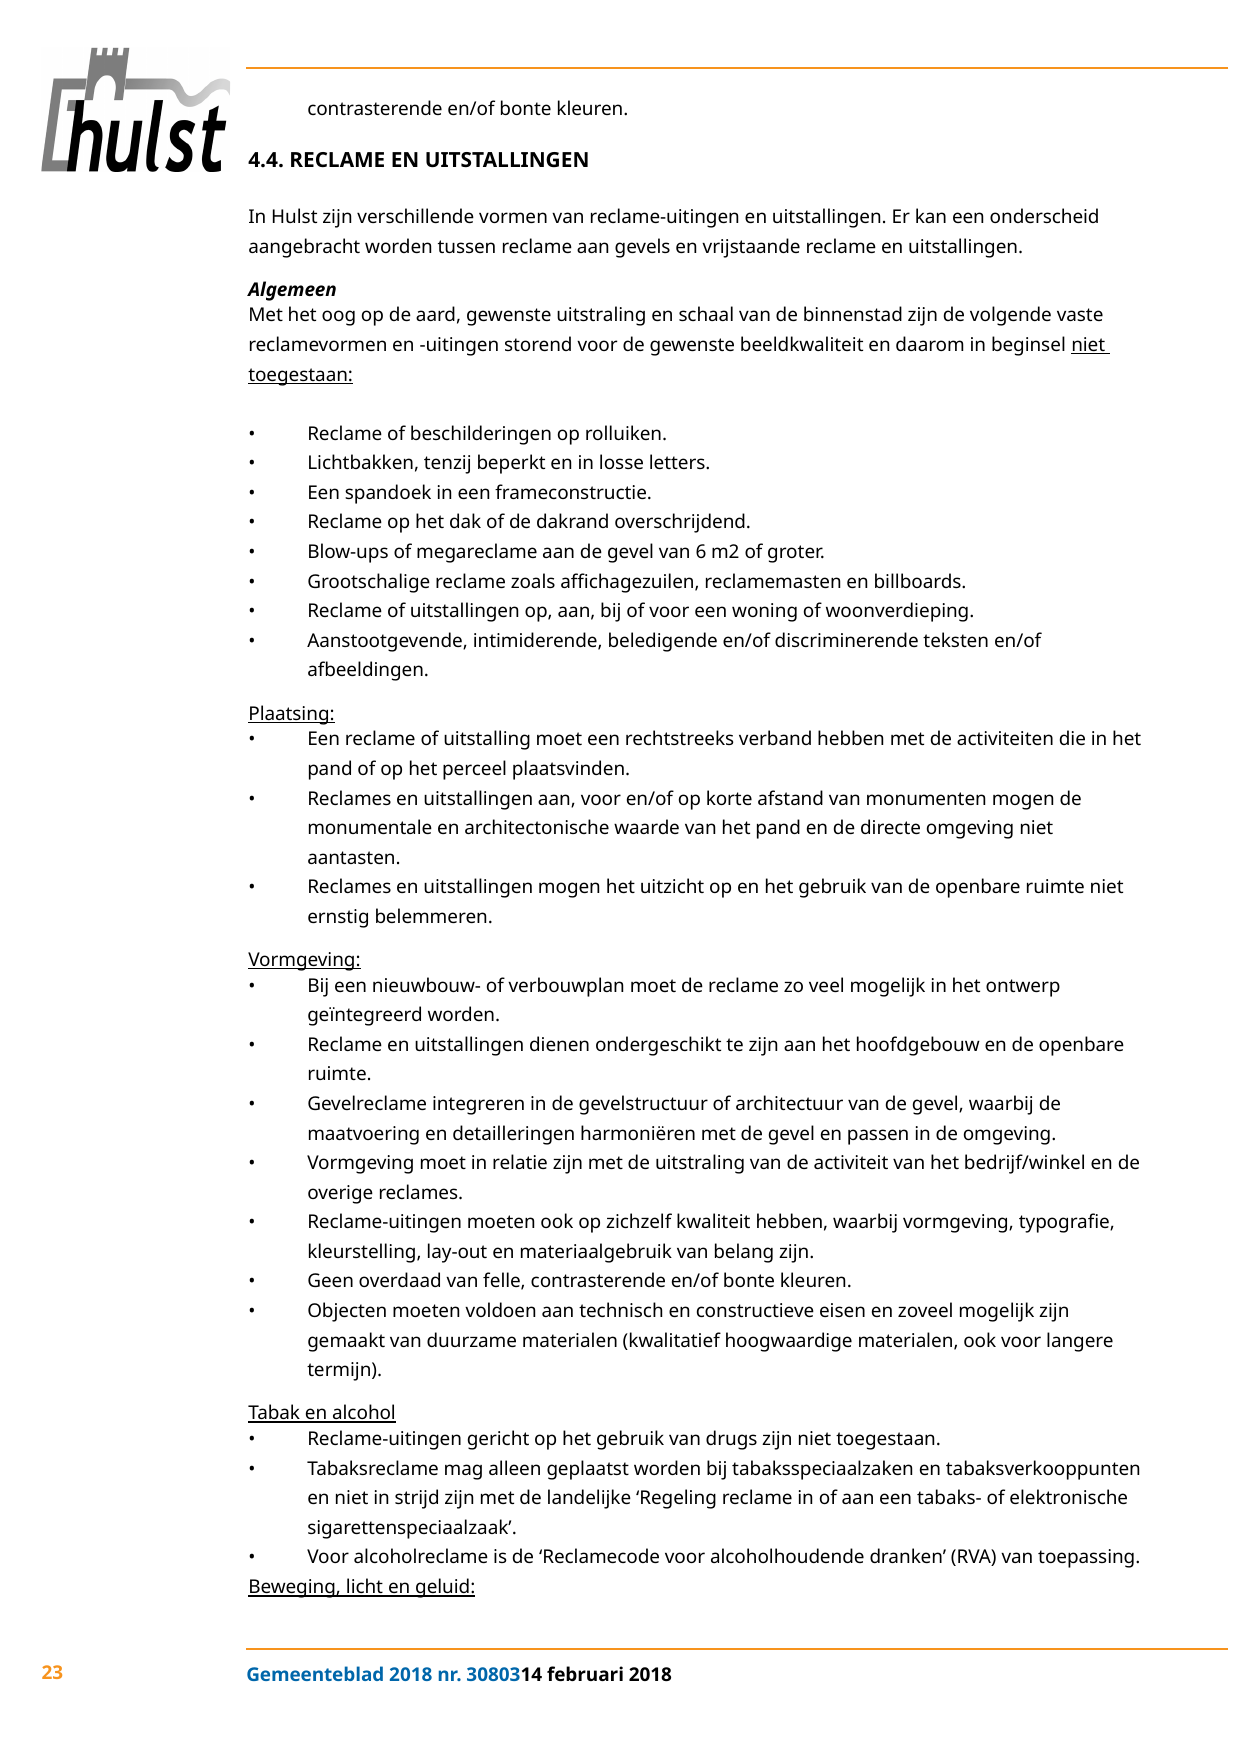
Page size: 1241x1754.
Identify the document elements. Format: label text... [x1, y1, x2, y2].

text Algemeen [248, 276, 1152, 302]
list Tabaksreclame mag alleen geplaatst worden bij tabaksspeciaalzaken en tabaksverkooppunten en niet in strijd zijn met de landelijke ‘Regeling reclame in of aan een tabaks- of elektronische sigarettenspeciaalzaak’. [248, 1455, 1152, 1540]
list Voor alcoholreclame is de ‘Reclamecode voor alcoholhoudende dranken’ (RVA) van toepassing. [248, 1544, 1152, 1569]
list Reclame of uitstallingen op, aan, bij of voor een woning of woonverdieping. [248, 597, 1152, 623]
list Grootschalige reclame zoals affichagezuilen, reclamemasten en billboards. [248, 568, 1152, 594]
picture [41, 47, 231, 172]
text In Hulst zijn verschillende vormen van reclame-uitingen en uitstallingen. Er kan een onderscheid aangebracht worden tussen reclame aan gevels en vrijstaande reclame en uitstallingen. [248, 203, 1152, 258]
list Reclame en uitstallingen dienen ondergeschikt te zijn aan het hoofdgebouw en de openbare ruimte. [248, 1031, 1152, 1086]
list Reclames en uitstallingen aan, voor en/of op korte afstand van monumenten mogen de monumentale en architectonische waarde van het pand en de directe omgeving niet aantasten. [248, 785, 1152, 869]
list Aanstootgevende, intimiderende, beledigende en/of discriminerende teksten en/of afbeeldingen. [248, 627, 1152, 682]
text Beweging, licht en geluid: [248, 1573, 1152, 1599]
text 4.4. RECLAME EN UITSTALLINGEN [248, 145, 1152, 174]
list contrasterende en/of bonte kleuren. [248, 95, 1152, 121]
list Objecten moeten voldoen aan technisch en constructieve eisen en zoveel mogelijk zijn gemaakt van duurzame materialen (kwalitatief hoogwaardige materialen, ook voor langere termijn). [248, 1297, 1152, 1382]
list Reclame op het dak of de dakrand overschrijdend. [248, 509, 1152, 534]
list Gevelreclame integreren in de gevelstructuur of architectuur van de gevel, waarbij de maatvoering en detailleringen harmoniëren met de gevel en passen in de omgeving. [248, 1090, 1152, 1146]
list Bij een nieuwbouw- of verbouwplan moet de reclame zo veel mogelijk in het ontwerp geïntegreerd worden. [248, 972, 1152, 1027]
list Lichtbakken, tenzij beperkt en in losse letters. [248, 449, 1152, 475]
list Reclame-uitingen gericht op het gebruik van drugs zijn niet toegestaan. [248, 1425, 1152, 1451]
list Een spandoek in een frameconstructie. [248, 479, 1152, 505]
list Reclame-uitingen moeten ook op zichzelf kwaliteit hebben, waarbij vormgeving, typografie, kleurstelling, lay-out en materiaalgebruik van belang zijn. [248, 1208, 1152, 1264]
text Vormgeving: [248, 946, 1152, 972]
list Een reclame of uitstalling moet een rechtstreeks verband hebben met de activiteiten die in het pand of op het perceel plaatsvinden. [248, 726, 1152, 781]
list Blow-ups of megareclame aan de gevel van 6 m2 of groter. [248, 538, 1152, 564]
list Reclames en uitstallingen mogen het uitzicht op en het gebruik van de openbare ruimte niet ernstig belemmeren. [248, 873, 1152, 929]
list Vormgeving moet in relatie zijn met de uitstraling van de activiteit van het bedrijf/winkel en de overige reclames. [248, 1149, 1152, 1205]
text Plaatsing: [248, 700, 1152, 726]
list Geen overdaad van felle, contrasterende en/of bonte kleuren. [248, 1268, 1152, 1293]
list Reclame of beschilderingen op rolluiken. [248, 420, 1152, 446]
text Tabak en alcohol [248, 1399, 1152, 1425]
text Met het oog op de aard, gewenste uitstraling en schaal van de binnenstad zijn de volgende vaste reclamevormen en -uitingen storend voor de gewenste beeldkwaliteit en daarom in beginsel niet toegestaan: [248, 302, 1152, 387]
